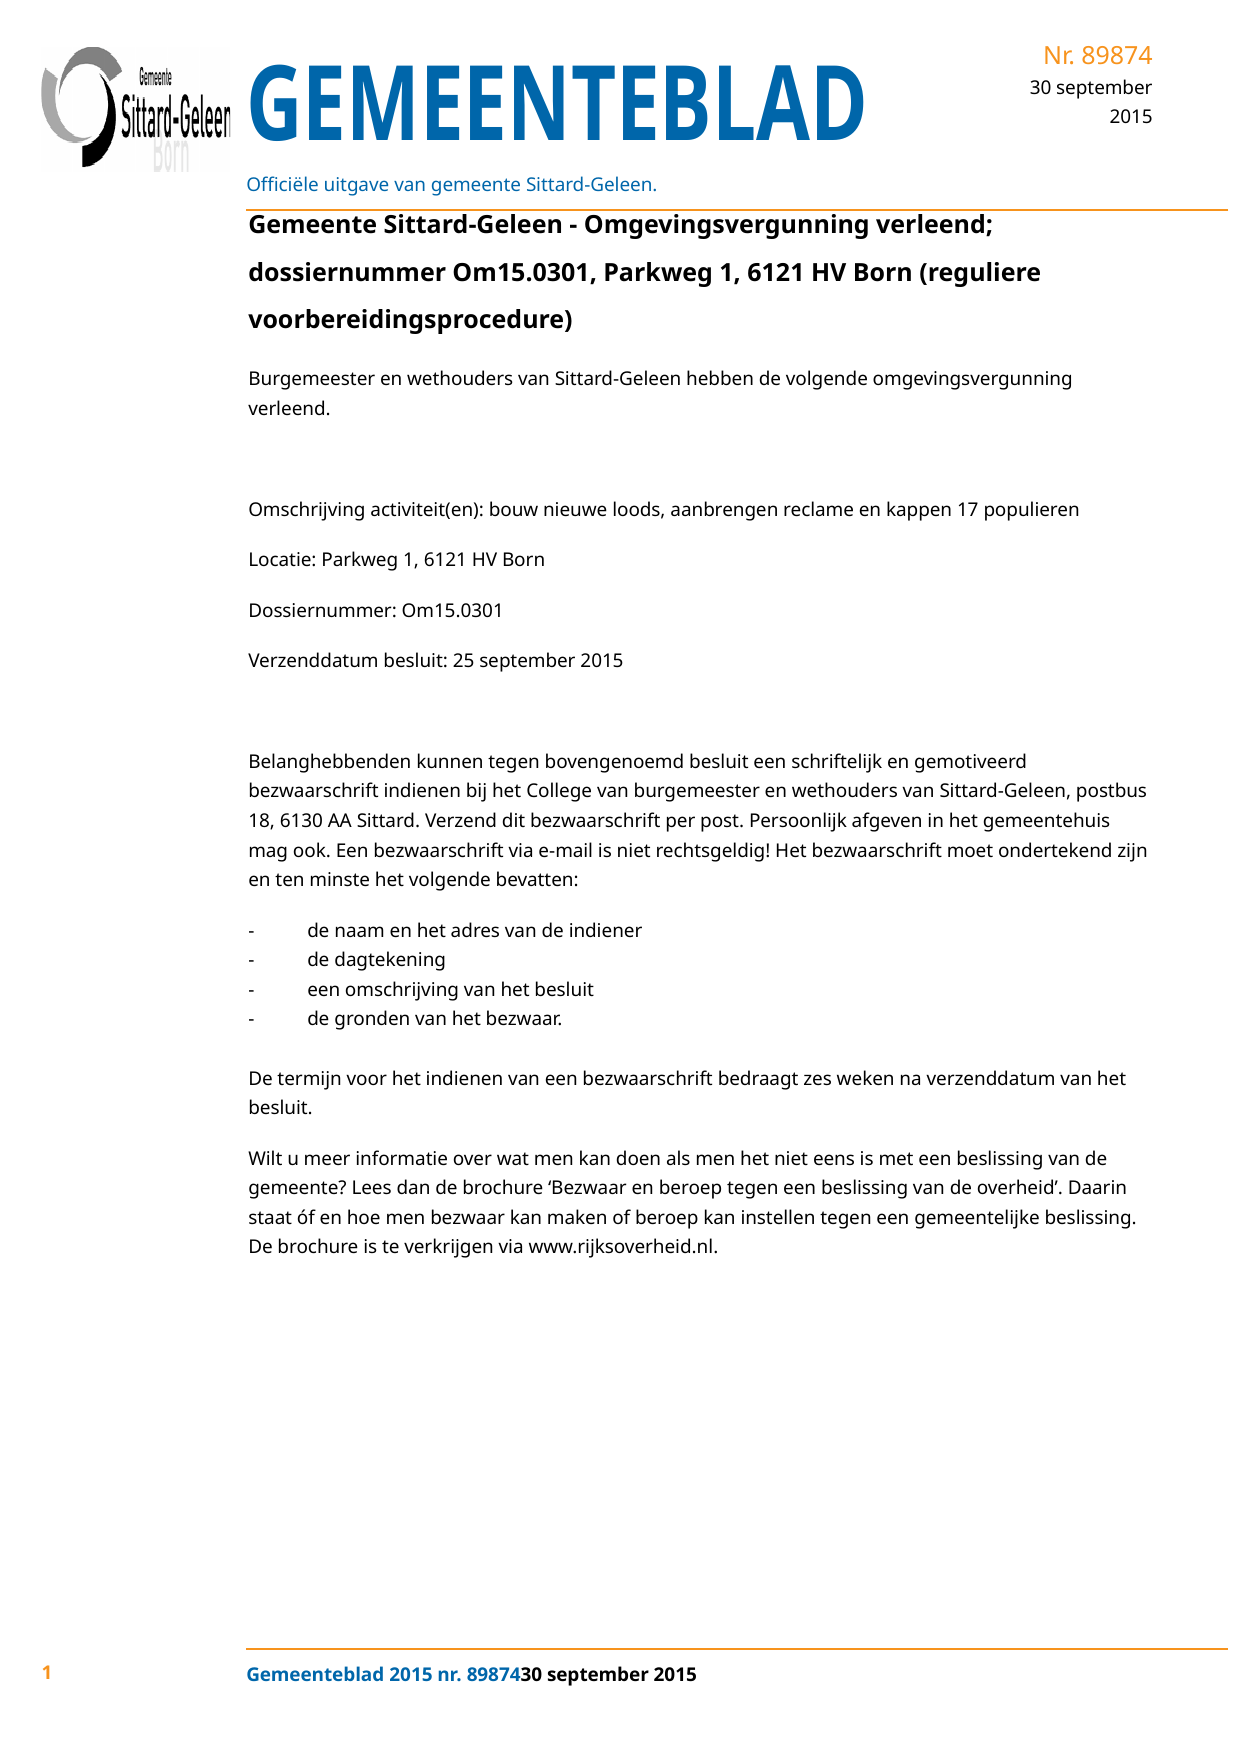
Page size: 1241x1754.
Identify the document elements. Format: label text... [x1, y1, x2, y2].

text De termijn voor het indienen van een bezwaarschrift bedraagt zes weken na verzenddatum van het besluit. [248, 1065, 1152, 1120]
text Locatie: Parkweg 1, 6121 HV Born [248, 546, 1152, 572]
text Dossiernummer: Om15.0301 [248, 597, 1152, 622]
list de dagtekening [248, 946, 1152, 972]
list de gronden van het bezwaar. [248, 1006, 1152, 1031]
picture [41, 47, 231, 172]
text Belanghebbenden kunnen tegen bovengenoemd besluit een schriftelijk en gemotiveerd bezwaarschrift indienen bij het College van burgemeester en wethouders van Sittard-Geleen, postbus 18, 6130 AA Sittard. Verzend dit bezwaarschrift per post. Persoonlijk afgeven in het gemeentehuis mag ook. Een bezwaarschrift via e-mail is niet rechtsgeldig! Het bezwaarschrift moet ondertekend zijn en ten minste het volgende bevatten: [248, 748, 1152, 892]
text Omschrijving activiteit(en): bouw nieuwe loods, aanbrengen reclame en kappen 17 populieren [248, 496, 1152, 522]
text Burgemeester en wethouders van Sittard-Geleen hebben de volgende omgevingsvergunning verleend. [248, 366, 1152, 421]
text Wilt u meer informatie over wat men kan doen als men het niet eens is met een beslissing van de gemeente? Lees dan de brochure ‘Bezwaar en beroep tegen een beslissing van de overheid’. Daarin staat óf en hoe men bezwaar kan maken of beroep kan instellen tegen een gemeentelijke beslissing. De brochure is te verkrijgen via www.rijksoverheid.nl. [248, 1145, 1152, 1259]
text Gemeente Sittard-Geleen - Omgevingsvergunning verleend; dossiernummer Om15.0301, Parkweg 1, 6121 HV Born (reguliere voorbereidingsprocedure) [248, 211, 1152, 336]
list een omschrijving van het besluit [248, 976, 1152, 1002]
list de naam en het adres van de indiener [248, 917, 1152, 942]
text Verzenddatum besluit: 25 september 2015 [248, 647, 1152, 673]
